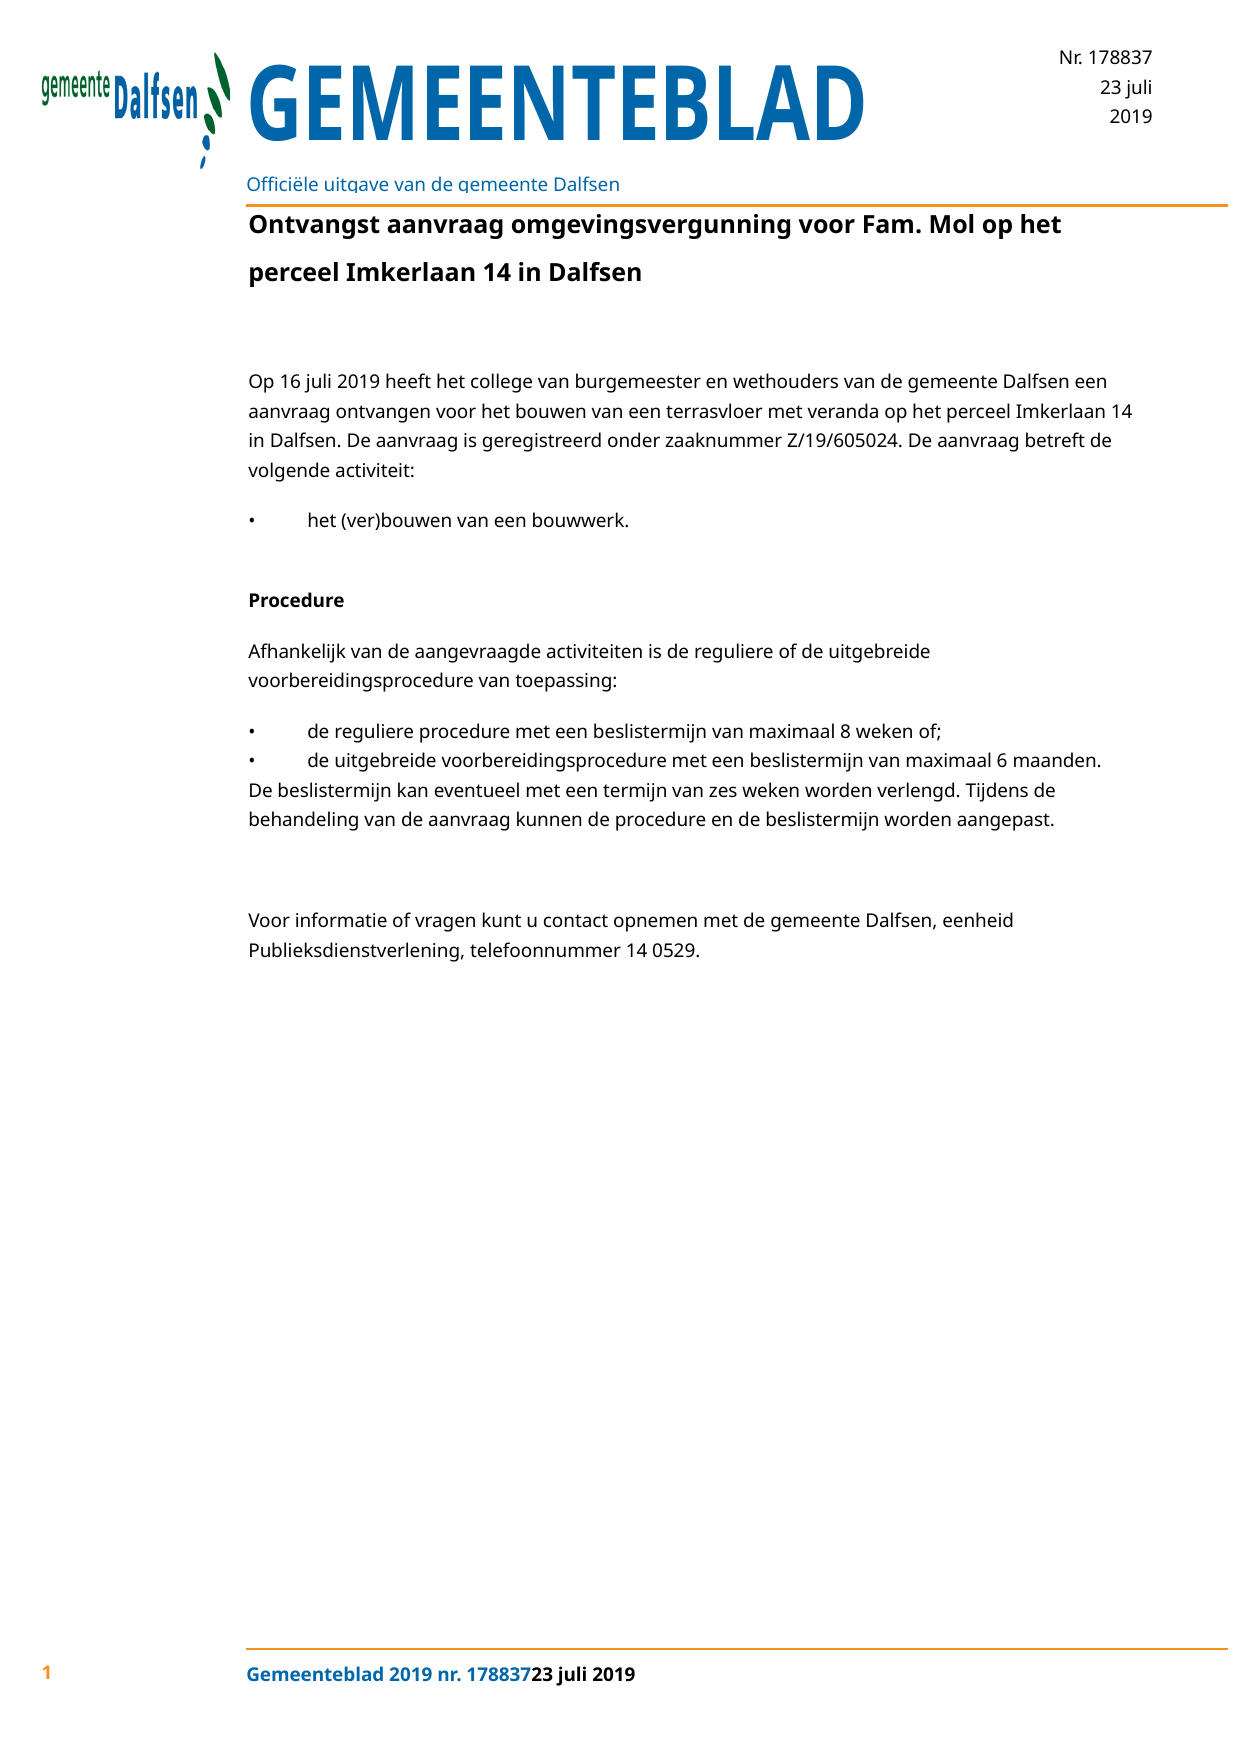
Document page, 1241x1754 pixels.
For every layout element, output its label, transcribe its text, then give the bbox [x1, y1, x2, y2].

list de reguliere procedure met een beslistermijn van maximaal 8 weken of; [248, 718, 1152, 744]
picture [41, 47, 231, 172]
list het (ver)bouwen van een bouwwerk. [248, 507, 1152, 533]
text De beslistermijn kan eventueel met een termijn van zes weken worden verlengd. Tijdens de behandeling van de aanvraag kunnen de procedure en de beslistermijn worden aangepast. [248, 777, 1152, 832]
text Voor informatie of vragen kunt u contact opnemen met de gemeente Dalfsen, eenheid Publieksdienstverlening, telefoonnummer 14 0529. [248, 907, 1152, 963]
text Ontvangst aanvraag omgevingsvergunning voor Fam. Mol op het perceel Imkerlaan 14 in Dalfsen [248, 207, 1152, 288]
list de uitgebreide voorbereidingsprocedure met een beslistermijn van maximaal 6 maanden. [248, 747, 1152, 773]
text Afhankelijk van de aangevraagde activiteiten is de reguliere of de uitgebreide voorbereidingsprocedure van toepassing: [248, 638, 1152, 693]
text Op 16 juli 2019 heeft het college van burgemeester en wethouders van de gemeente Dalfsen een aanvraag ontvangen voor het bouwen van een terrasvloer met veranda op het perceel Imkerlaan 14 in Dalfsen. De aanvraag is geregistreerd onder zaaknummer Z/19/605024. De aanvraag betreft de volgende activiteit: [248, 368, 1152, 483]
text Procedure [248, 587, 1152, 613]
